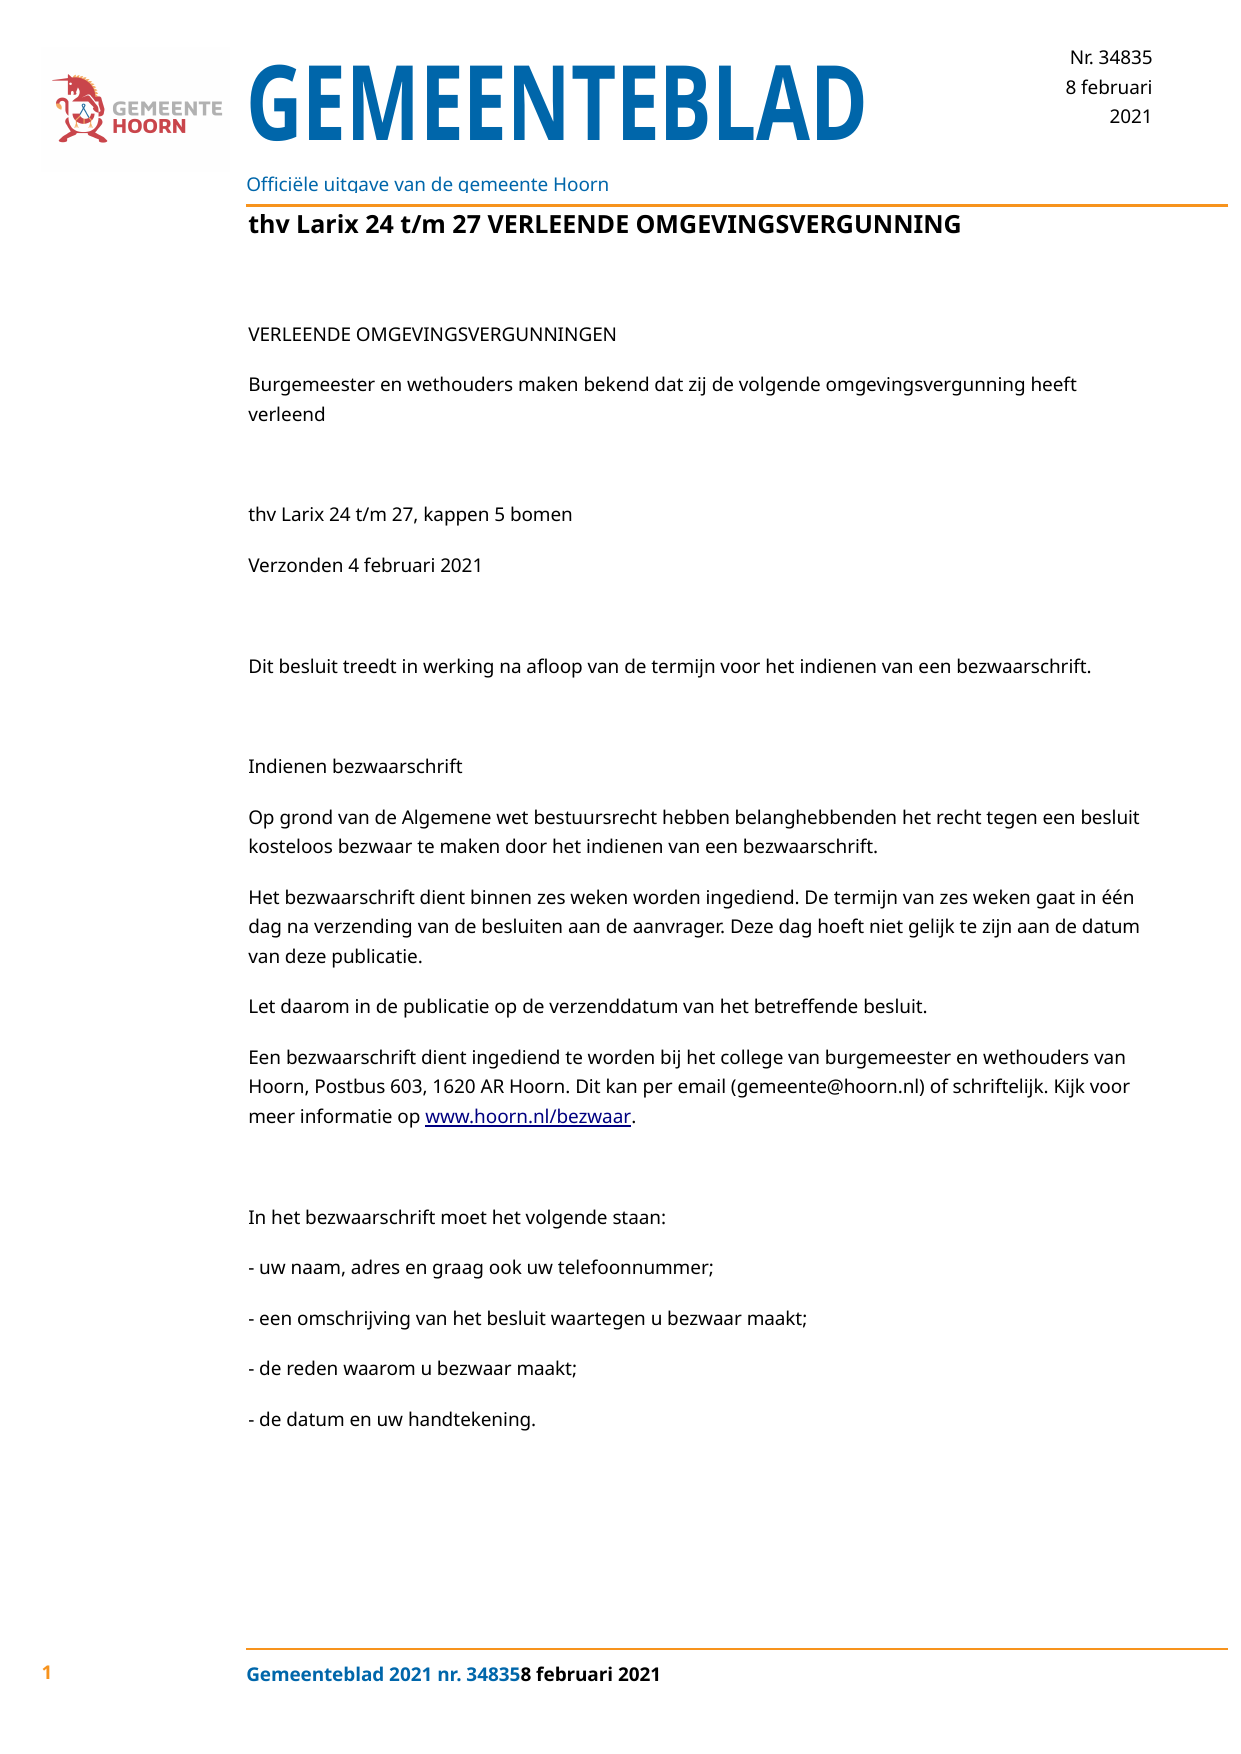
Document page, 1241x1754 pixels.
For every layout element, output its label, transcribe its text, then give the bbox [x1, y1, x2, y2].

text Verzonden 4 februari 2021 [248, 552, 1152, 578]
text Burgemeester en wethouders maken bekend dat zij de volgende omgevingsvergunning heeft verleend [248, 371, 1152, 426]
text Het bezwaarschrift dient binnen zes weken worden ingediend. De termijn van zes weken gaat in één dag na verzending van de besluiten aan de aanvrager. Deze dag hoeft niet gelijk te zijn aan de datum van deze publicatie. [248, 884, 1152, 969]
picture [41, 47, 231, 172]
text thv Larix 24 t/m 27 VERLEENDE OMGEVINGSVERGUNNING [248, 207, 1152, 241]
text Op grond van de Algemene wet bestuursrecht hebben belanghebbenden het recht tegen een besluit kosteloos bezwaar te maken door het indienen van een bezwaarschrift. [248, 804, 1152, 859]
text - de datum en uw handtekening. [248, 1406, 1152, 1431]
text In het bezwaarschrift moet het volgende staan: [248, 1204, 1152, 1230]
text Indienen bezwaarschrift [248, 754, 1152, 779]
text Let daarom in de publicatie op de verzenddatum van het betreffende besluit. [248, 994, 1152, 1019]
text Een bezwaarschrift dient ingediend te worden bij het college van burgemeester en wethouders van Hoorn, Postbus 603, 1620 AR Hoorn. Dit kan per email (gemeente@hoorn.nl) of schriftelijk. Kijk voor meer informatie op www.hoorn.nl/bezwaar. [248, 1044, 1152, 1129]
text - de reden waarom u bezwaar maakt; [248, 1355, 1152, 1381]
text - uw naam, adres en graag ook uw telefoonnummer; [248, 1254, 1152, 1280]
text Dit besluit treedt in werking na afloop van de termijn voor het indienen van een bezwaarschrift. [248, 653, 1152, 678]
text thv Larix 24 t/m 27, kappen 5 bomen [248, 502, 1152, 527]
text VERLEENDE OMGEVINGSVERGUNNINGEN [248, 321, 1152, 346]
text - een omschrijving van het besluit waartegen u bezwaar maakt; [248, 1305, 1152, 1331]
